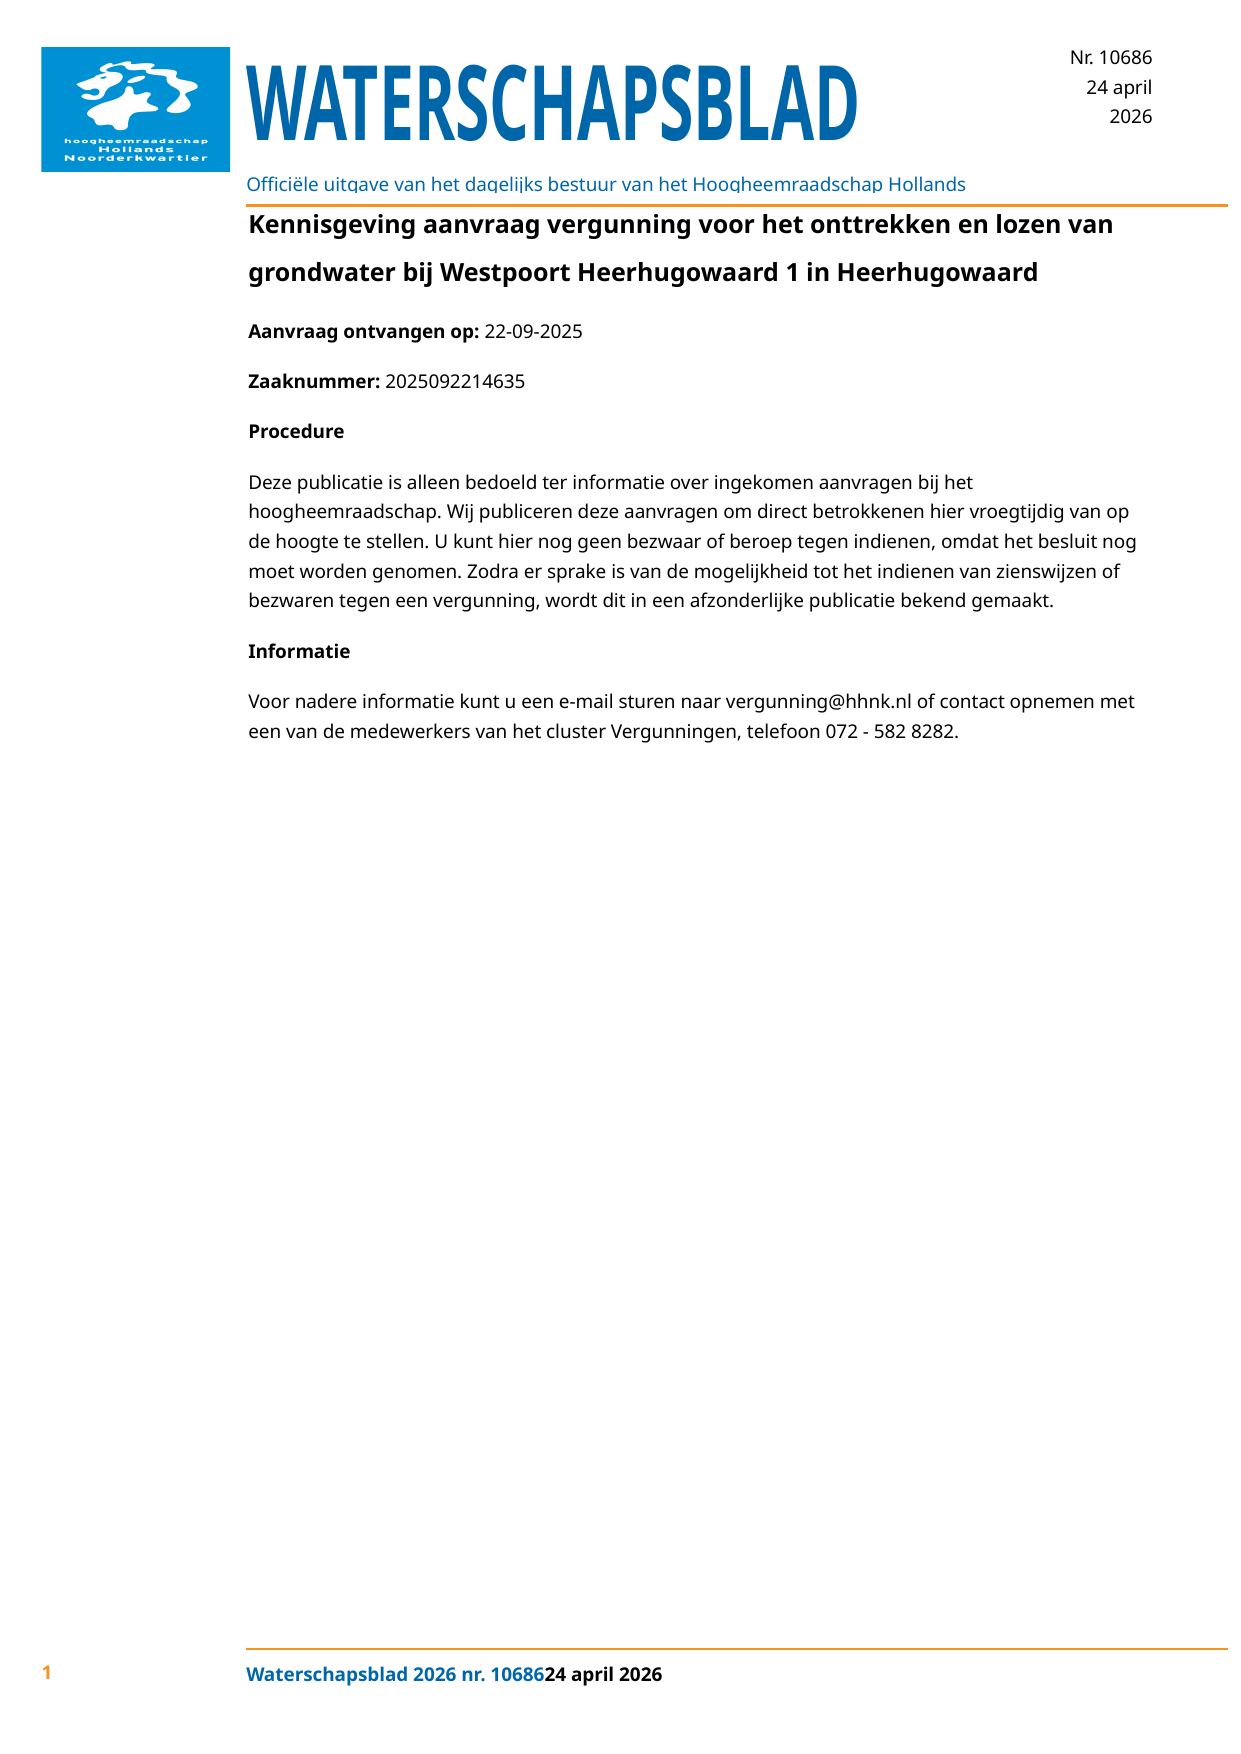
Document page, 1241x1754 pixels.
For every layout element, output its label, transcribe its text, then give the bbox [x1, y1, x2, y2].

picture [129, 76, 144, 82]
text Kennisgeving aanvraag vergunning voor het onttrekken en lozen van grondwater bij Westpoort Heerhugowaard 1 in Heerhugowaard [248, 207, 1152, 288]
picture [118, 62, 197, 112]
text Aanvraag ontvangen op: 22-09-2025 [248, 318, 1152, 344]
text Procedure [248, 419, 1152, 444]
text Zaaknummer: 2025092214635 [248, 368, 1152, 394]
text Informatie [248, 638, 1152, 664]
picture [88, 87, 157, 130]
text Voor nadere informatie kunt u een e-mail sturen naar vergunning@hhnk.nl of contact opnemen met een van de medewerkers van het cluster Vergunningen, telefoon 072 - 582 8282. [248, 688, 1152, 744]
picture [78, 64, 122, 99]
text Deze publicatie is alleen bedoeld ter informatie over ingekomen aanvragen bij het hoogheemraadschap. Wij publiceren deze aanvragen om direct betrokkenen hier vroegtijdig van op de hoogte te stellen. U kunt hier nog geen bezwaar of beroep tegen indienen, omdat het besluit nog moet worden genomen. Zodra er sprake is van de mogelijkheid tot het indienen van zienswijzen of bezwaren tegen een vergunning, wordt dit in een afzonderlijke publicatie bekend gemaakt. [248, 469, 1152, 613]
